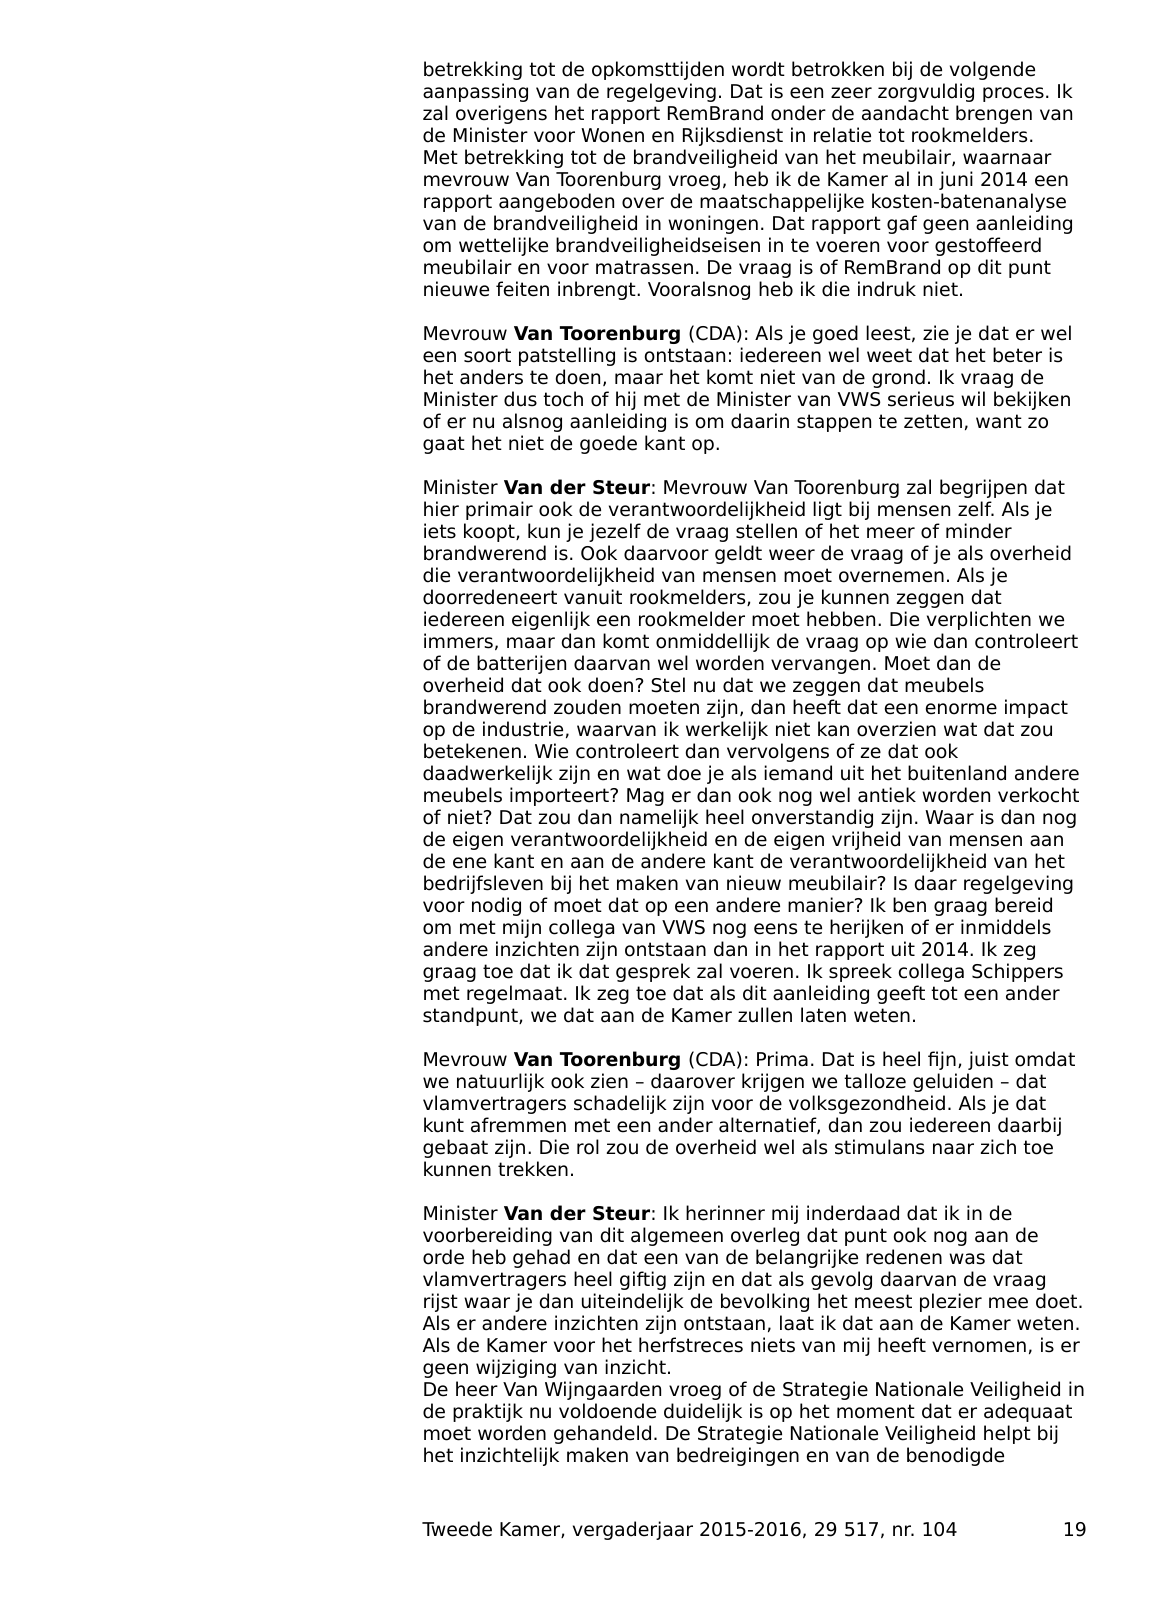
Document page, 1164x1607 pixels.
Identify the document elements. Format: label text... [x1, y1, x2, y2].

text De heer Van Wijngaarden vroeg of de Strategie Nationale Veiligheid in de praktijk nu voldoende duidelijk is op het moment dat er adequaat moet worden gehandeld. De Strategie Nationale Veiligheid helpt bij het inzichtelijk maken van bedreigingen en van de benodigde [422, 1379, 1087, 1467]
text Minister Van der Steur: Mevrouw Van Toorenburg zal begrijpen dat hier primair ook de verantwoordelijkheid ligt bij mensen zelf. Als je iets koopt, kun je jezelf de vraag stellen of het meer of minder brandwerend is. Ook daarvoor geldt weer de vraag of je als overheid die verantwoordelijkheid van mensen moet overnemen. Als je doorredeneert vanuit rookmelders, zou je kunnen zeggen dat iedereen eigenlijk een rookmelder moet hebben. Die verplichten we immers, maar dan komt onmiddellijk de vraag op wie dan controleert of de batterijen daarvan wel worden vervangen. Moet dan de overheid dat ook doen? Stel nu dat we zeggen dat meubels brandwerend zouden moeten zijn, dan heeft dat een enorme impact op de industrie, waarvan ik werkelijk niet kan overzien wat dat zou betekenen. Wie controleert dan vervolgens of ze dat ook daadwerkelijk zijn en wat doe je als iemand uit het buitenland andere meubels importeert? Mag er dan ook nog wel antiek worden verkocht of niet? Dat zou dan namelijk heel onverstandig zijn. Waar is dan nog de eigen verantwoordelijkheid en de eigen vrijheid van mensen aan de ene kant en aan de andere kant de verantwoordelijkheid van het bedrijfsleven bij het maken van nieuw meubilair? Is daar regelgeving voor nodig of moet dat op een andere manier? Ik ben graag bereid om met mijn collega van VWS nog eens te herijken of er inmiddels andere inzichten zijn ontstaan dan in het rapport uit 2014. Ik zeg graag toe dat ik dat gesprek zal voeren. Ik spreek collega Schippers met regelmaat. Ik zeg toe dat als dit aanleiding geeft tot een ander standpunt, we dat aan de Kamer zullen laten weten. [422, 477, 1087, 1027]
text betrekking tot de opkomsttijden wordt betrokken bij de volgende aanpassing van de regelgeving. Dat is een zeer zorgvuldig proces. Ik zal overigens het rapport RemBrand onder de aandacht brengen van de Minister voor Wonen en Rijksdienst in relatie tot rookmelders. [422, 59, 1087, 147]
text Met betrekking tot de brandveiligheid van het meubilair, waarnaar mevrouw Van Toorenburg vroeg, heb ik de Kamer al in juni 2014 een rapport aangeboden over de maatschappelijke kosten-batenanalyse van de brandveiligheid in woningen. Dat rapport gaf geen aanleiding om wettelijke brandveiligheidseisen in te voeren voor gestoffeerd meubilair en voor matrassen. De vraag is of RemBrand op dit punt nieuwe feiten inbrengt. Vooralsnog heb ik die indruk niet. [422, 147, 1087, 301]
text Minister Van der Steur: Ik herinner mij inderdaad dat ik in de voorbereiding van dit algemeen overleg dat punt ook nog aan de orde heb gehad en dat een van de belangrijke redenen was dat vlamvertragers heel giftig zijn en dat als gevolg daarvan de vraag rijst waar je dan uiteindelijk de bevolking het meest plezier mee doet. Als er andere inzichten zijn ontstaan, laat ik dat aan de Kamer weten. Als de Kamer voor het herfstreces niets van mij heeft vernomen, is er geen wijziging van inzicht. [422, 1203, 1087, 1379]
text Mevrouw Van Toorenburg (CDA): Prima. Dat is heel fijn, juist omdat we natuurlijk ook zien – daarover krijgen we talloze geluiden – dat vlamvertragers schadelijk zijn voor de volksgezondheid. Als je dat kunt afremmen met een ander alternatief, dan zou iedereen daarbij gebaat zijn. Die rol zou de overheid wel als stimulans naar zich toe kunnen trekken. [422, 1049, 1087, 1181]
text Mevrouw Van Toorenburg (CDA): Als je goed leest, zie je dat er wel een soort patstelling is ontstaan: iedereen wel weet dat het beter is het anders te doen, maar het komt niet van de grond. Ik vraag de Minister dus toch of hij met de Minister van VWS serieus wil bekijken of er nu alsnog aanleiding is om daarin stappen te zetten, want zo gaat het niet de goede kant op. [422, 323, 1087, 455]
